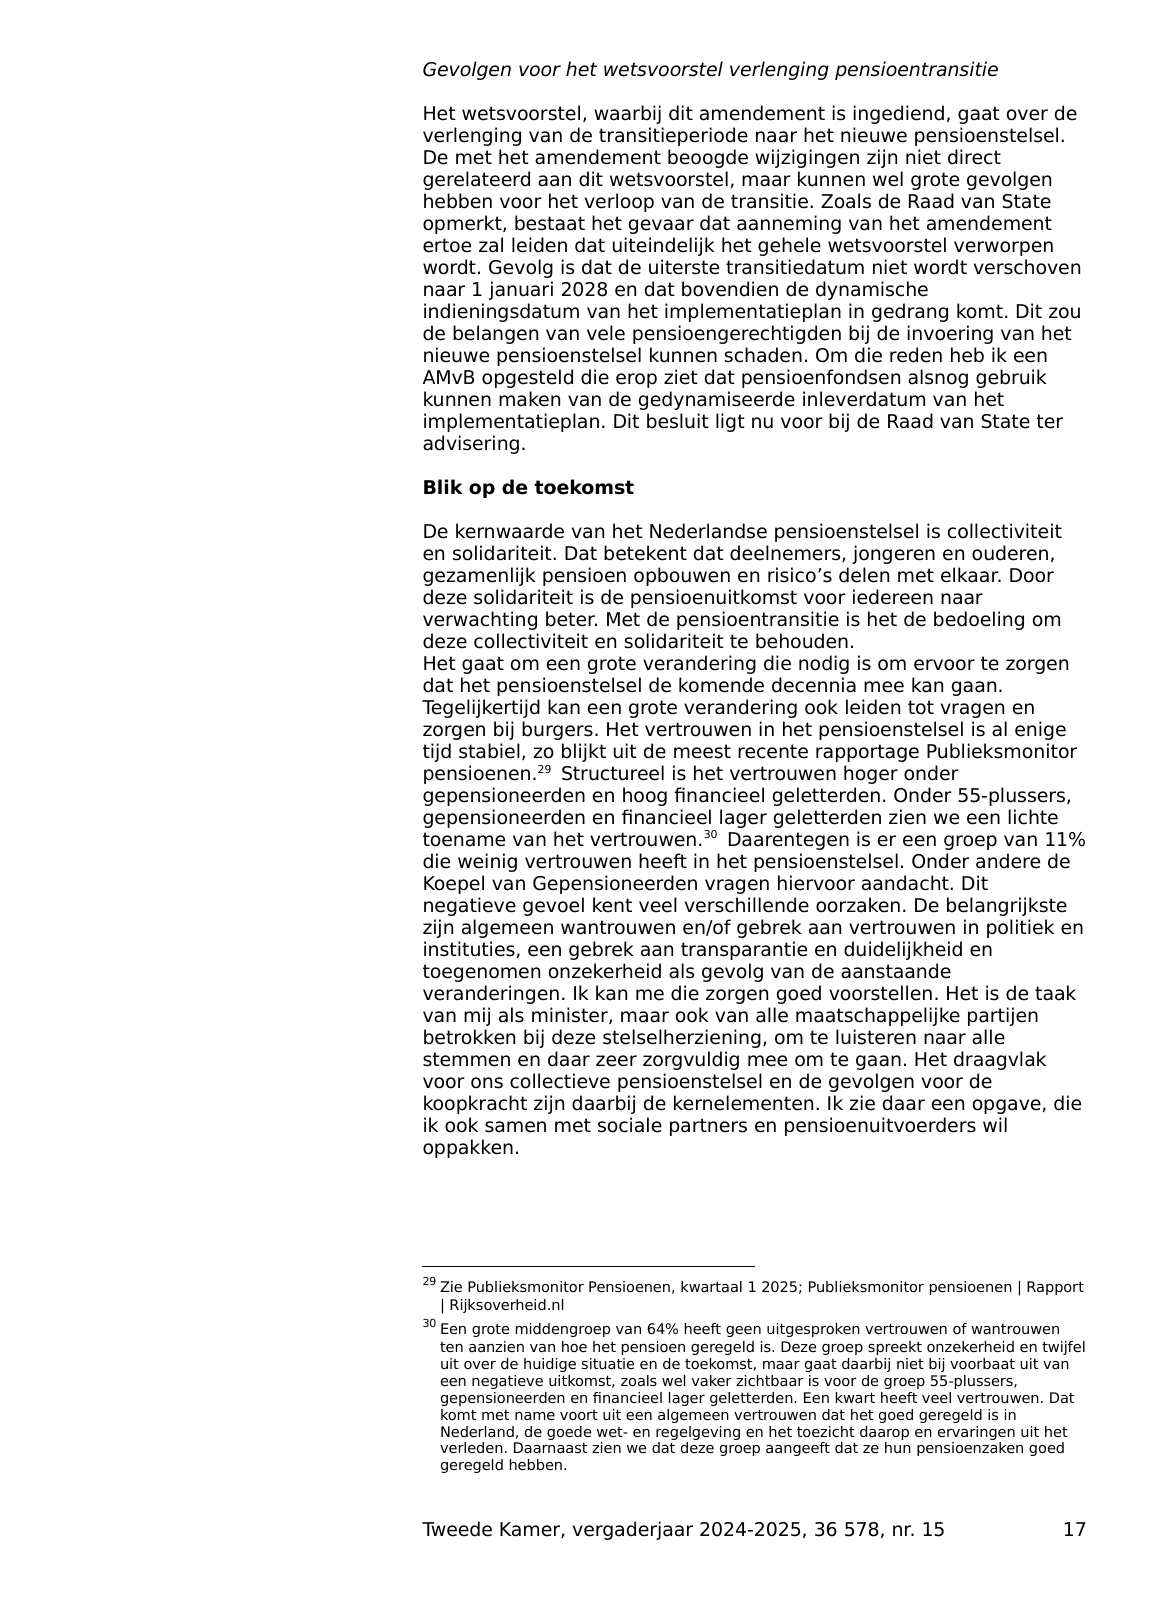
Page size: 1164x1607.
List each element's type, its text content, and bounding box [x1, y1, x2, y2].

text Het wetsvoorstel, waarbij dit amendement is ingediend, gaat over de verlenging van de transitieperiode naar het nieuwe pensioenstelsel. De met het amendement beoogde wijzigingen zijn niet direct gerelateerd aan dit wetsvoorstel, maar kunnen wel grote gevolgen hebben voor het verloop van de transitie. Zoals de Raad van State opmerkt, bestaat het gevaar dat aanneming van het amendement ertoe zal leiden dat uiteindelijk het gehele wetsvoorstel verworpen wordt. Gevolg is dat de uiterste transitiedatum niet wordt verschoven naar 1 januari 2028 en dat bovendien de dynamische indieningsdatum van het implementatieplan in gedrang komt. Dit zou de belangen van vele pensioengerechtigden bij de invoering van het nieuwe pensioenstelsel kunnen schaden. Om die reden heb ik een AMvB opgesteld die erop ziet dat pensioenfondsen alsnog gebruik kunnen maken van de gedynamiseerde inleverdatum van het implementatieplan. Dit besluit ligt nu voor bij de Raad van State ter advisering. [422, 103, 1087, 455]
text Zie Publieksmonitor Pensioenen, kwartaal 1 2025; Publieksmonitor pensioenen | Rapport | Rijksoverheid.nl [422, 1275, 1087, 1314]
subtitle Gevolgen voor het wetsvoorstel verlenging pensioentransitie [422, 59, 1087, 81]
text De kernwaarde van het Nederlandse pensioenstelsel is collectiviteit en solidariteit. Dat betekent dat deelnemers, jongeren en ouderen, gezamenlijk pensioen opbouwen en risico’s delen met elkaar. Door deze solidariteit is de pensioenuitkomst voor iedereen naar verwachting beter. Met de pensioentransitie is het de bedoeling om deze collectiviteit en solidariteit te behouden. [422, 521, 1087, 653]
text Een grote middengroep van 64% heeft geen uitgesproken vertrouwen of wantrouwen ten aanzien van hoe het pensioen geregeld is. Deze groep spreekt onzekerheid en twijfel uit over de huidige situatie en de toekomst, maar gaat daarbij niet bij voorbaat uit van een negatieve uitkomst, zoals wel vaker zichtbaar is voor de groep 55-plussers, gepensioneerden en financieel lager geletterden. Een kwart heeft veel vertrouwen. Dat komt met name voort uit een algemeen vertrouwen dat het goed geregeld is in Nederland, de goede wet- en regelgeving en het toezicht daarop en ervaringen uit het verleden. Daarnaast zien we dat deze groep aangeeft dat ze hun pensioenzaken goed geregeld hebben. [422, 1317, 1087, 1474]
text Tegelijkertijd kan een grote verandering ook leiden tot vragen en zorgen bij burgers. Het vertrouwen in het pensioenstelsel is al enige tijd stabiel, zo blijkt uit de meest recente rapportage Publieksmonitor pensioenen. Structureel is het vertrouwen hoger onder gepensioneerden en hoog financieel geletterden. Onder 55-plussers, gepensioneerden en financieel lager geletterden zien we een lichte toename van het vertrouwen. Daarentegen is er een groep van 11% die weinig vertrouwen heeft in het pensioenstelsel. Onder andere de Koepel van Gepensioneerden vragen hiervoor aandacht. Dit negatieve gevoel kent veel verschillende oorzaken. De belangrijkste zijn algemeen wantrouwen en/of gebrek aan vertrouwen in politiek en instituties, een gebrek aan transparantie en duidelijkheid en toegenomen onzekerheid als gevolg van de aanstaande veranderingen. Ik kan me die zorgen goed voorstellen. Het is de taak van mij als minister, maar ook van alle maatschappelijke partijen betrokken bij deze stelselherziening, om te luisteren naar alle stemmen en daar zeer zorgvuldig mee om te gaan. Het draagvlak voor ons collectieve pensioenstelsel en de gevolgen voor de koopkracht zijn daarbij de kernelementen. Ik zie daar een opgave, die ik ook samen met sociale partners en pensioenuitvoerders wil oppakken. [422, 697, 1087, 1159]
subtitle Blik op de toekomst [422, 477, 1087, 499]
text Het gaat om een grote verandering die nodig is om ervoor te zorgen dat het pensioenstelsel de komende decennia mee kan gaan. [422, 653, 1087, 697]
